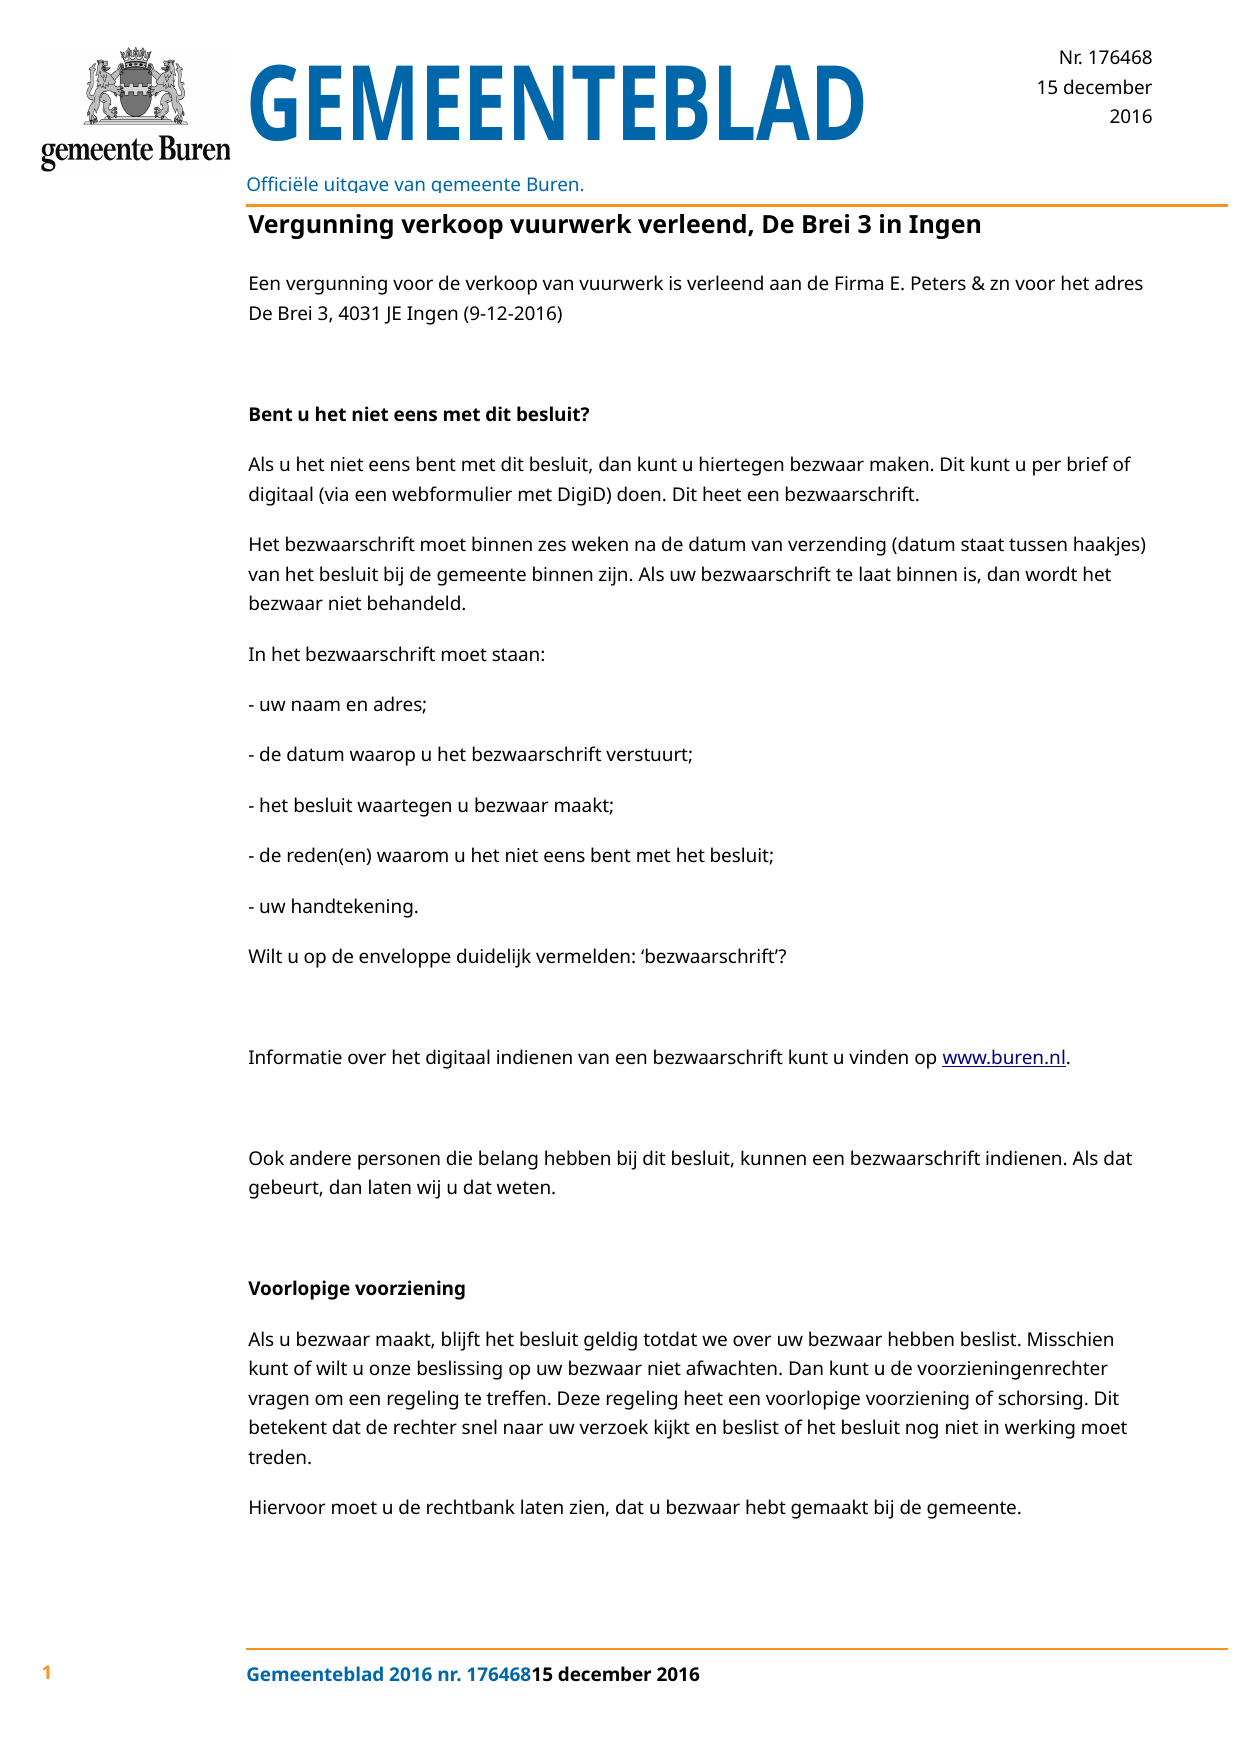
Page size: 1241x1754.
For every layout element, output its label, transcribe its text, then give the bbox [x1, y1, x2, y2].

text Hiervoor moet u de rechtbank laten zien, dat u bezwaar hebt gemaakt bij de gemeente. [248, 1494, 1152, 1520]
text Vergunning verkoop vuurwerk verleend, De Brei 3 in Ingen [248, 207, 1152, 241]
text Bent u het niet eens met dit besluit? [248, 401, 1152, 426]
text In het bezwaarschrift moet staan: [248, 641, 1152, 666]
text Als u bezwaar maakt, blijft het besluit geldig totdat we over uw bezwaar hebben beslist. Misschien kunt of wilt u onze beslissing op uw bezwaar niet afwachten. Dan kunt u de voorzieningenrechter vragen om een regeling te treffen. Deze regeling heet een voorlopige voorziening of schorsing. Dit betekent dat de rechter snel naar uw verzoek kijkt en beslist of het besluit nog niet in werking moet treden. [248, 1326, 1152, 1470]
text - uw naam en adres; [248, 691, 1152, 717]
text Als u het niet eens bent met dit besluit, dan kunt u hiertegen bezwaar maken. Dit kunt u per brief of digitaal (via een webformulier met DigiD) doen. Dit heet een bezwaarschrift. [248, 451, 1152, 506]
text Informatie over het digitaal indienen van een bezwaarschrift kunt u vinden op www.buren.nl. [248, 1044, 1152, 1070]
text Voorlopige voorziening [248, 1275, 1152, 1301]
text - de reden(en) waarom u het niet eens bent met het besluit; [248, 842, 1152, 868]
text Een vergunning voor de verkoop van vuurwerk is verleend aan de Firma E. Peters & zn voor het adres De Brei 3, 4031 JE Ingen (9-12-2016) [248, 270, 1152, 326]
text Het bezwaarschrift moet binnen zes weken na de datum van verzending (datum staat tussen haakjes) van het besluit bij de gemeente binnen zijn. Als uw bezwaarschrift te laat binnen is, dan wordt het bezwaar niet behandeld. [248, 531, 1152, 616]
text Wilt u op de enveloppe duidelijk vermelden: ‘bezwaarschrift’? [248, 943, 1152, 969]
text Ook andere personen die belang hebben bij dit besluit, kunnen een bezwaarschrift indienen. Als dat gebeurt, dan laten wij u dat weten. [248, 1145, 1152, 1200]
picture [41, 47, 231, 172]
text - uw handtekening. [248, 893, 1152, 918]
text - het besluit waartegen u bezwaar maakt; [248, 792, 1152, 818]
text - de datum waarop u het bezwaarschrift verstuurt; [248, 742, 1152, 767]
